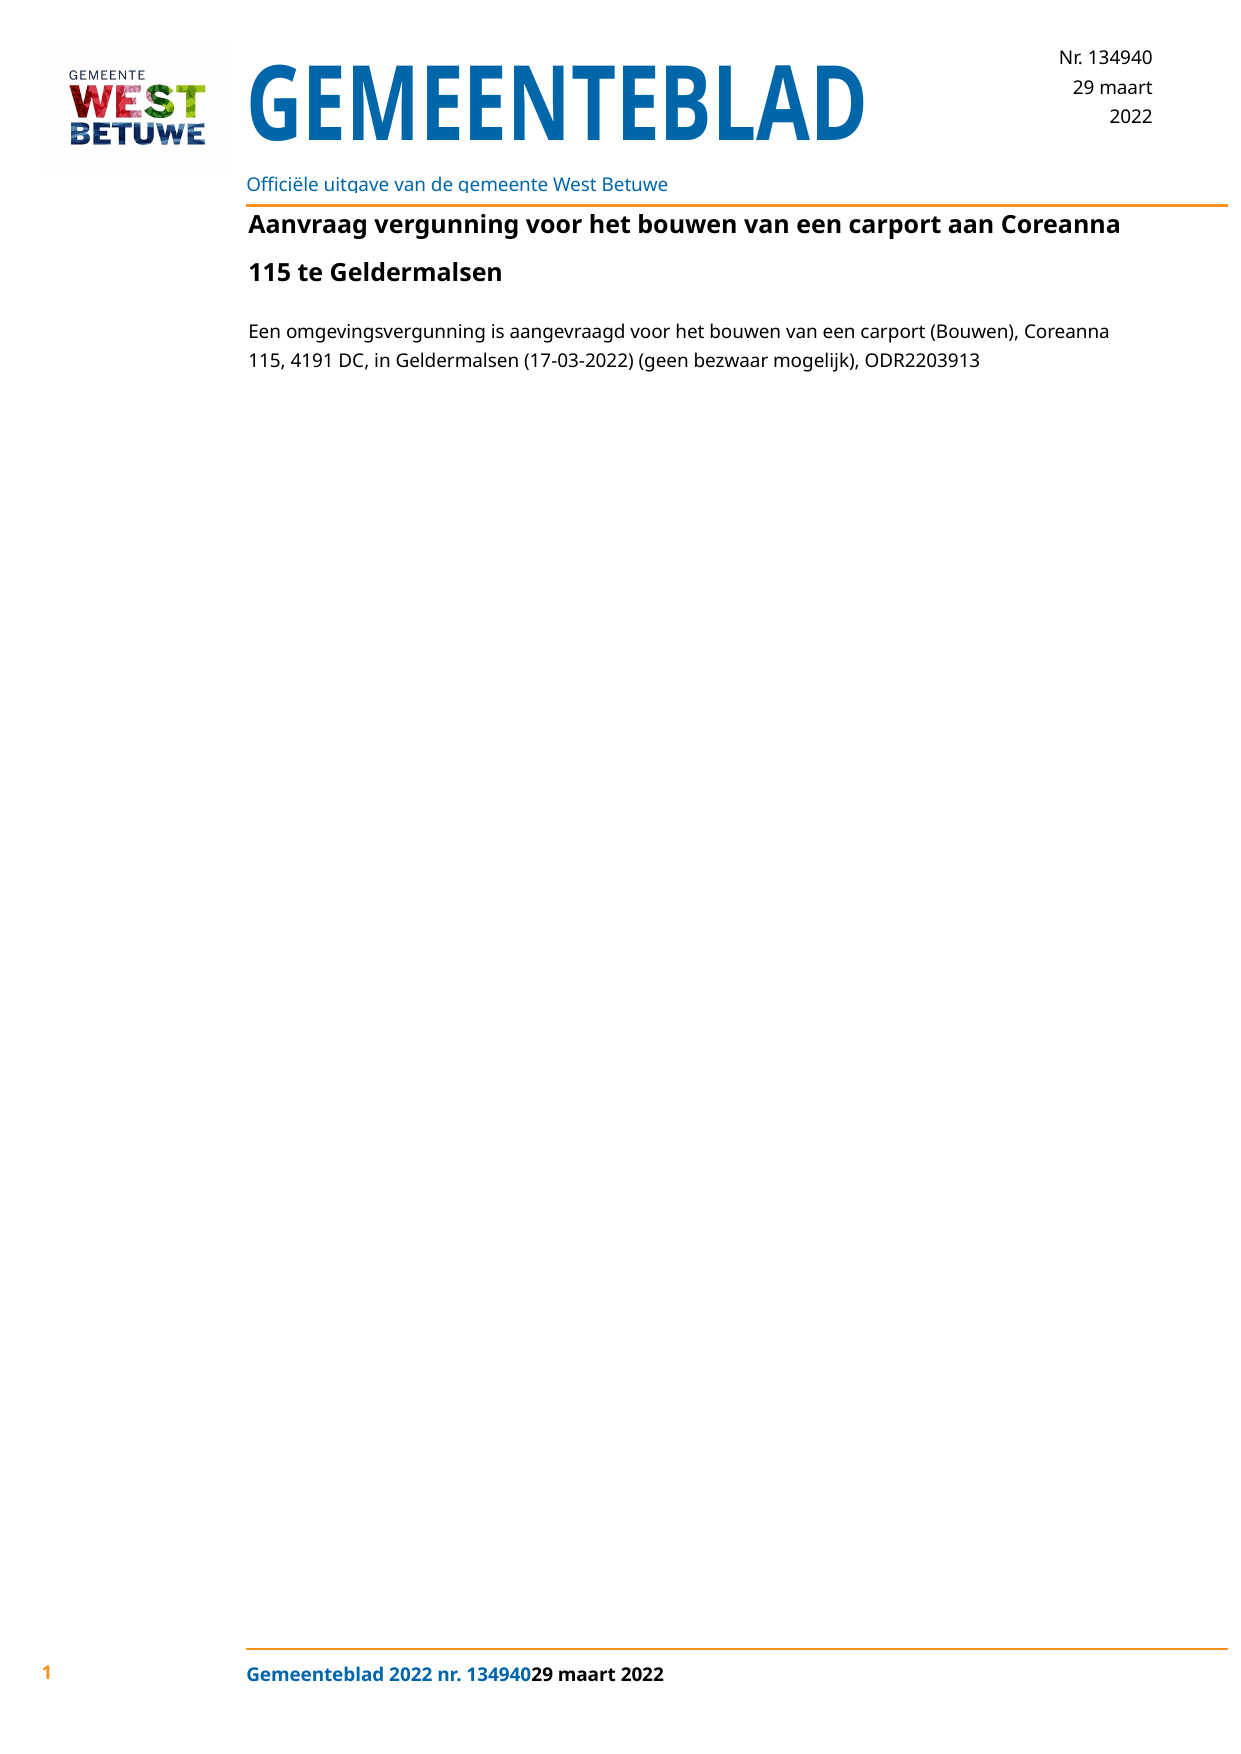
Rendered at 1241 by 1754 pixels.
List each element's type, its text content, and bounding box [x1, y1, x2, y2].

text Een omgevingsvergunning is aangevraagd voor het bouwen van een carport (Bouwen), Coreanna 115, 4191 DC, in Geldermalsen (17-03-2022) (geen bezwaar mogelijk), ODR2203913 [248, 318, 1152, 373]
text Aanvraag vergunning voor het bouwen van een carport aan Coreanna 115 te Geldermalsen [248, 207, 1152, 288]
picture [41, 47, 231, 172]
